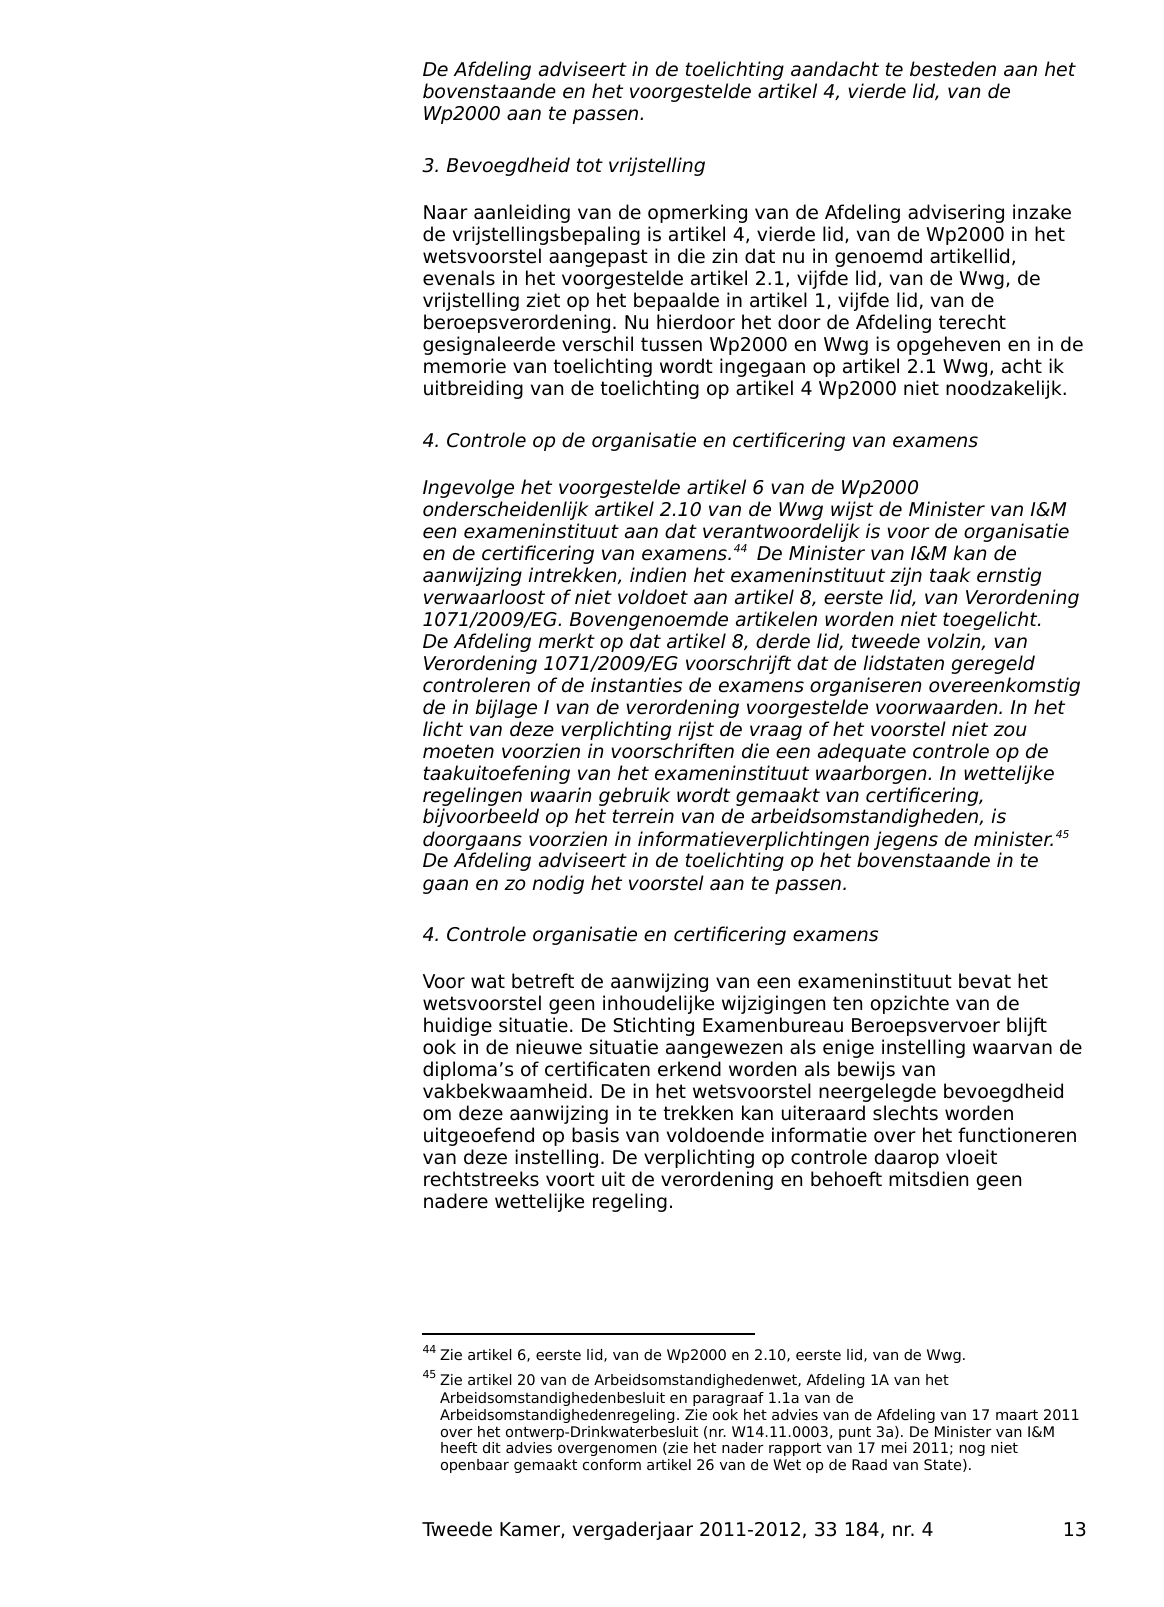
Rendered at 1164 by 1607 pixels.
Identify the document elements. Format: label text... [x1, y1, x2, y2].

text De Afdeling merkt op dat artikel 8, derde lid, tweede volzin, van Verordening 1071/2009/EG voorschrijft dat de lidstaten geregeld controleren of de instanties de examens organiseren overeenkomstig de in bijlage I van de verordening voorgestelde voorwaarden. In het licht van deze verplichting rijst de vraag of het voorstel niet zou moeten voorzien in voorschriften die een adequate controle op de taakuitoefening van het exameninstituut waarborgen. In wettelijke regelingen waarin gebruik wordt gemaakt van certificering, bijvoorbeeld op het terrein van de arbeidsomstandigheden, is doorgaans voorzien in informatieverplichtingen jegens de minister. [422, 631, 1087, 850]
subtitle 4. Controle op de organisatie en certificering van examens [422, 430, 1087, 452]
text Zie artikel 20 van de Arbeidsomstandighedenwet, Afdeling 1A van het Arbeidsomstandighedenbesluit en paragraaf 1.1a van de Arbeidsomstandighedenregeling. Zie ook het advies van de Afdeling van 17 maart 2011 over het ontwerp-Drinkwaterbesluit (nr. W14.11.0003, punt 3a). De Minister van I&M heeft dit advies overgenomen (zie het nader rapport van 17 mei 2011; nog niet openbaar gemaakt conform artikel 26 van de Wet op de Raad van State). [422, 1368, 1087, 1474]
subtitle 3. Bevoegdheid tot vrijstelling [422, 155, 1087, 177]
text Zie artikel 6, eerste lid, van de Wp2000 en 2.10, eerste lid, van de Wwg. [422, 1343, 1087, 1365]
text De Afdeling adviseert in de toelichting op het bovenstaande in te gaan en zo nodig het voorstel aan te passen. [422, 850, 1087, 894]
subtitle 4. Controle organisatie en certificering examens [422, 924, 1087, 946]
text De Afdeling adviseert in de toelichting aandacht te besteden aan het bovenstaande en het voorgestelde artikel 4, vierde lid, van de Wp2000 aan te passen. [422, 59, 1087, 125]
text Voor wat betreft de aanwijzing van een exameninstituut bevat het wetsvoorstel geen inhoudelijke wijzigingen ten opzichte van de huidige situatie. De Stichting Examenbureau Beroepsvervoer blijft ook in de nieuwe situatie aangewezen als enige instelling waarvan de diploma’s of certificaten erkend worden als bewijs van vakbekwaamheid. De in het wetsvoorstel neergelegde bevoegdheid om deze aanwijzing in te trekken kan uiteraard slechts worden uitgeoefend op basis van voldoende informatie over het functioneren van deze instelling. De verplichting op controle daarop vloeit rechtstreeks voort uit de verordening en behoeft mitsdien geen nadere wettelijke regeling. [422, 971, 1087, 1213]
text Naar aanleiding van de opmerking van de Afdeling advisering inzake de vrijstellingsbepaling is artikel 4, vierde lid, van de Wp2000 in het wetsvoorstel aangepast in die zin dat nu in genoemd artikellid, evenals in het voorgestelde artikel 2.1, vijfde lid, van de Wwg, de vrijstelling ziet op het bepaalde in artikel 1, vijfde lid, van de beroepsverordening. Nu hierdoor het door de Afdeling terecht gesignaleerde verschil tussen Wp2000 en Wwg is opgeheven en in de memorie van toelichting wordt ingegaan op artikel 2.1 Wwg, acht ik uitbreiding van de toelichting op artikel 4 Wp2000 niet noodzakelijk. [422, 202, 1087, 400]
text Ingevolge het voorgestelde artikel 6 van de Wp2000 onderscheidenlijk artikel 2.10 van de Wwg wijst de Minister van I&M een exameninstituut aan dat verantwoordelijk is voor de organisatie en de certificering van examens. De Minister van I&M kan de aanwijzing intrekken, indien het exameninstituut zijn taak ernstig verwaarloost of niet voldoet aan artikel 8, eerste lid, van Verordening 1071/2009/EG. Bovengenoemde artikelen worden niet toegelicht. [422, 477, 1087, 631]
